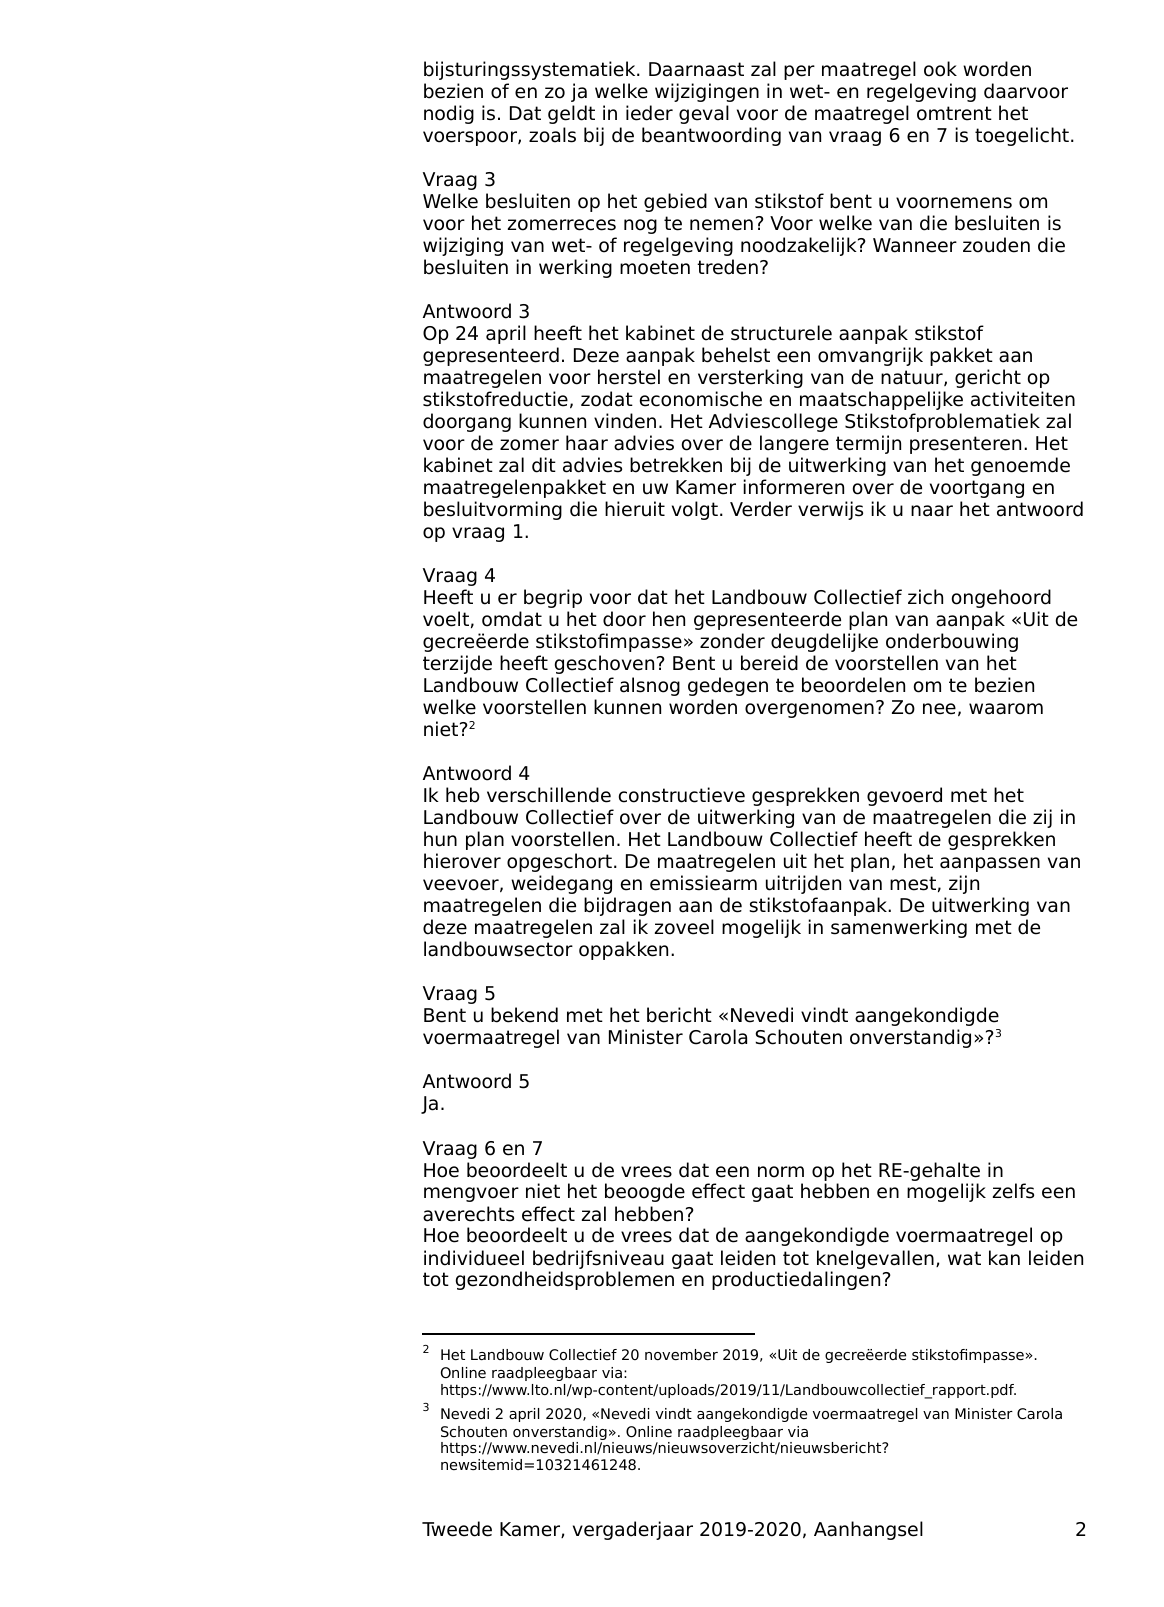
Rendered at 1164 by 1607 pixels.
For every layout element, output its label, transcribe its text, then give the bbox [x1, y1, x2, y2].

text Ja. [422, 1093, 1087, 1115]
text Vraag 4 [422, 565, 1087, 587]
text Bent u bekend met het bericht «Nevedi vindt aangekondigde voermaatregel van Minister Carola Schouten onverstandig»? [422, 1005, 1087, 1049]
text bijsturingssystematiek. Daarnaast zal per maatregel ook worden bezien of en zo ja welke wijzigingen in wet- en regelgeving daarvoor nodig is. Dat geldt in ieder geval voor de maatregel omtrent het voerspoor, zoals bij de beantwoording van vraag 6 en 7 is toegelicht. [422, 59, 1087, 147]
text Heeft u er begrip voor dat het Landbouw Collectief zich ongehoord voelt, omdat u het door hen gepresenteerde plan van aanpak «Uit de gecreëerde stikstofimpasse» zonder deugdelijke onderbouwing terzijde heeft geschoven? Bent u bereid de voorstellen van het Landbouw Collectief alsnog gedegen te beoordelen om te bezien welke voorstellen kunnen worden overgenomen? Zo nee, waarom niet? [422, 587, 1087, 741]
text Op 24 april heeft het kabinet de structurele aanpak stikstof gepresenteerd. Deze aanpak behelst een omvangrijk pakket aan maatregelen voor herstel en versterking van de natuur, gericht op stikstofreductie, zodat economische en maatschappelijke activiteiten doorgang kunnen vinden. Het Adviescollege Stikstofproblematiek zal voor de zomer haar advies over de langere termijn presenteren. Het kabinet zal dit advies betrekken bij de uitwerking van het genoemde maatregelenpakket en uw Kamer informeren over de voortgang en besluitvorming die hieruit volgt. Verder verwijs ik u naar het antwoord op vraag 1. [422, 323, 1087, 543]
text Antwoord 5 [422, 1071, 1087, 1093]
text Vraag 6 en 7 [422, 1137, 1087, 1159]
text Welke besluiten op het gebied van stikstof bent u voornemens om voor het zomerreces nog te nemen? Voor welke van die besluiten is wijziging van wet- of regelgeving noodzakelijk? Wanneer zouden die besluiten in werking moeten treden? [422, 191, 1087, 279]
text Antwoord 4 [422, 763, 1087, 785]
text Hoe beoordeelt u de vrees dat een norm op het RE-gehalte in mengvoer niet het beoogde effect gaat hebben en mogelijk zelfs een averechts effect zal hebben? [422, 1159, 1087, 1225]
text Vraag 5 [422, 983, 1087, 1005]
text Het Landbouw Collectief 20 november 2019, «Uit de gecreëerde stikstofimpasse». Online raadpleegbaar via: https://www.lto.nl/wp-content/uploads/2019/11/Landbouwcollectief_rapport.pdf. [422, 1343, 1087, 1399]
text Vraag 3 [422, 169, 1087, 191]
text Hoe beoordeelt u de vrees dat de aangekondigde voermaatregel op individueel bedrijfsniveau gaat leiden tot knelgevallen, wat kan leiden tot gezondheidsproblemen en productiedalingen? [422, 1225, 1087, 1291]
text Ik heb verschillende constructieve gesprekken gevoerd met het Landbouw Collectief over de uitwerking van de maatregelen die zij in hun plan voorstellen. Het Landbouw Collectief heeft de gesprekken hierover opgeschort. De maatregelen uit het plan, het aanpassen van veevoer, weidegang en emissiearm uitrijden van mest, zijn maatregelen die bijdragen aan de stikstofaanpak. De uitwerking van deze maatregelen zal ik zoveel mogelijk in samenwerking met de landbouwsector oppakken. [422, 785, 1087, 961]
text Antwoord 3 [422, 301, 1087, 323]
text Nevedi 2 april 2020, «Nevedi vindt aangekondigde voermaatregel van Minister Carola Schouten onverstandig». Online raadpleegbaar via https://www.nevedi.nl/nieuws/nieuwsoverzicht/nieuwsbericht?newsitemid=10321461248. [422, 1402, 1087, 1474]
